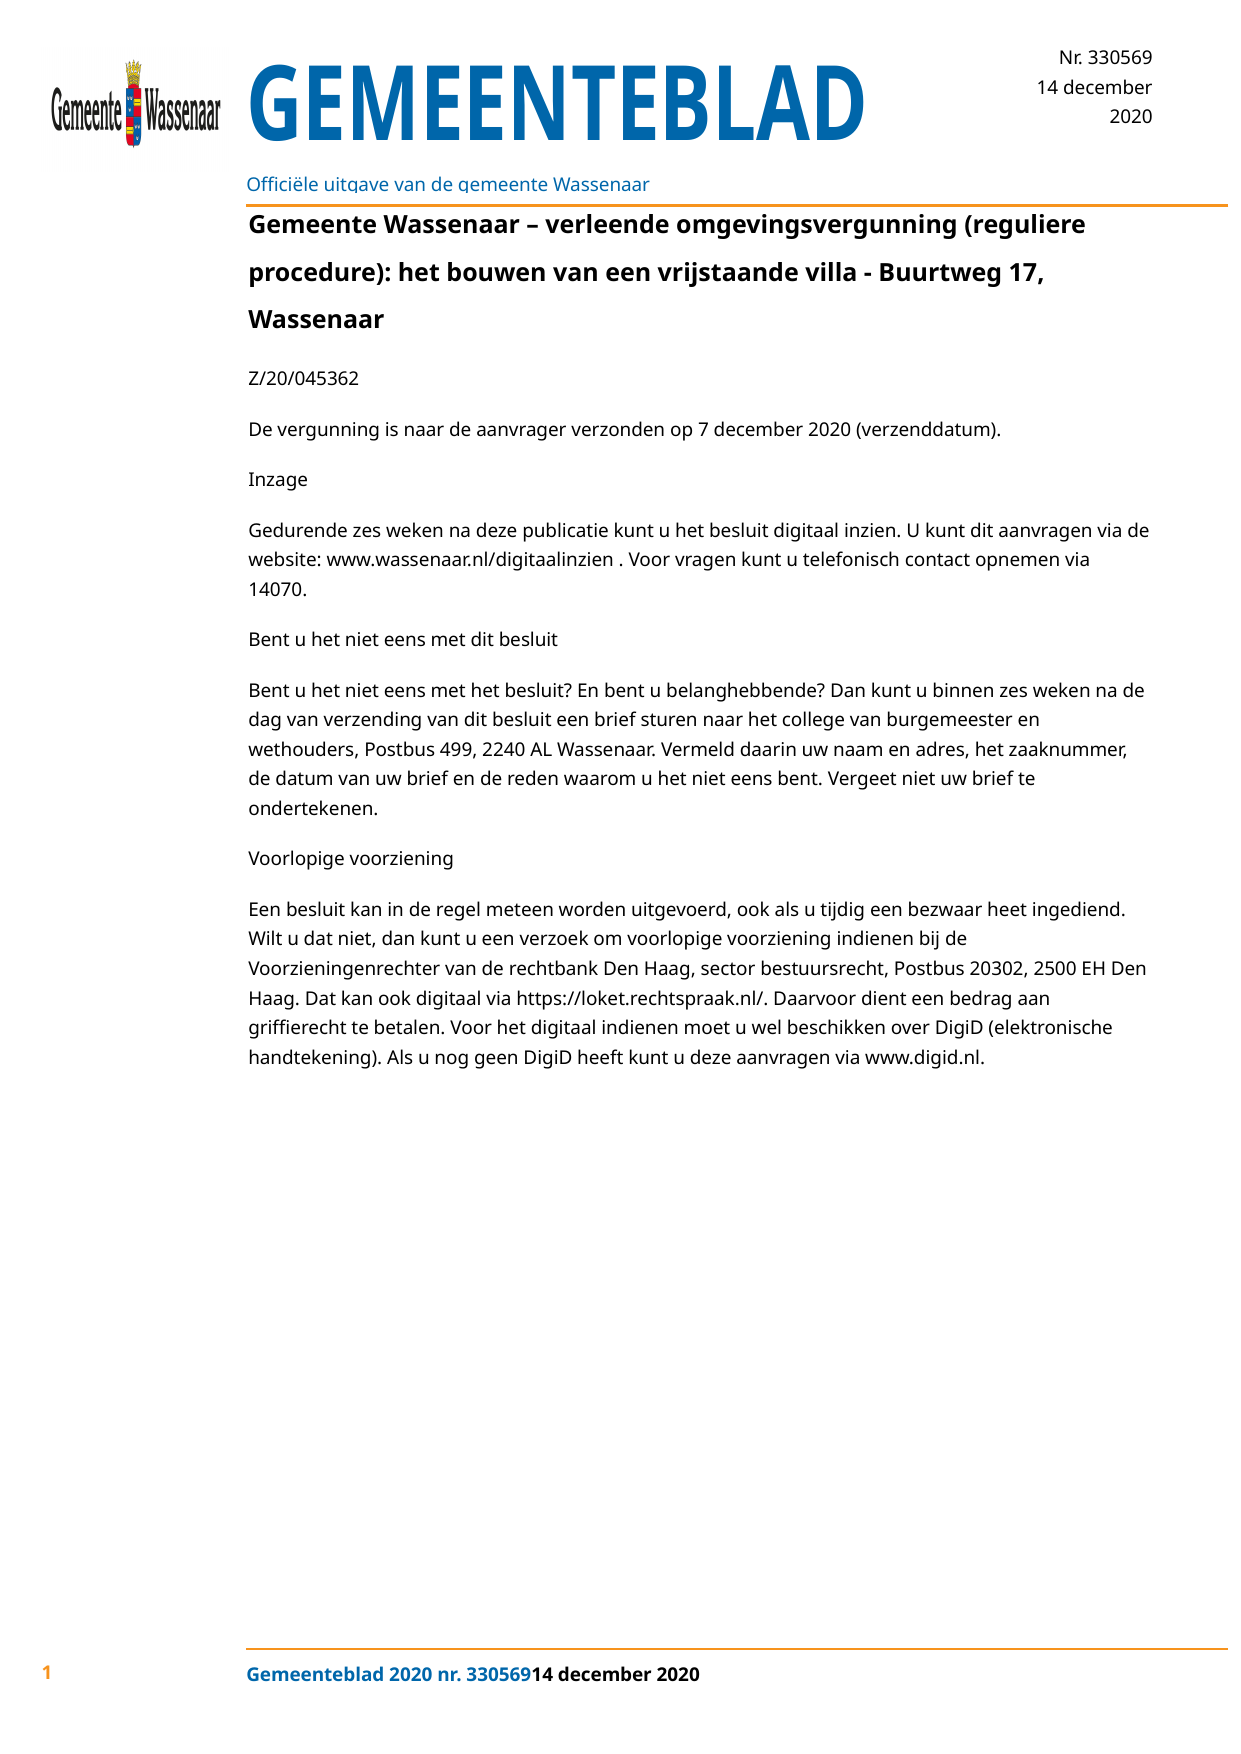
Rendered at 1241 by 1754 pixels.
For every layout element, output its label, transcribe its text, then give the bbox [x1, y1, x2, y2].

text Bent u het niet eens met het besluit? En bent u belanghebbende? Dan kunt u binnen zes weken na de dag van verzending van dit besluit een brief sturen naar het college van burgemeester en wethouders, Postbus 499, 2240 AL Wassenaar. Vermeld daarin uw naam en adres, het zaaknummer, de datum van uw brief en de reden waarom u het niet eens bent. Vergeet niet uw brief te ondertekenen. [248, 677, 1152, 821]
text Bent u het niet eens met dit besluit [248, 626, 1152, 652]
text Voorlopige voorziening [248, 846, 1152, 871]
text Inzage [248, 466, 1152, 492]
text Gedurende zes weken na deze publicatie kunt u het besluit digitaal inzien. U kunt dit aanvragen via de website: www.wassenaar.nl/digitaalinzien . Voor vragen kunt u telefonisch contact opnemen via 14070. [248, 517, 1152, 602]
text Z/20/045362 [248, 366, 1152, 391]
text Gemeente Wassenaar – verleende omgevingsvergunning (reguliere procedure): het bouwen van een vrijstaande villa - Buurtweg 17, Wassenaar [248, 207, 1152, 336]
picture [41, 47, 231, 172]
text Een besluit kan in de regel meteen worden uitgevoerd, ook als u tijdig een bezwaar heet ingediend. Wilt u dat niet, dan kunt u een verzoek om voorlopige voorziening indienen bij de Voorzieningenrechter van de rechtbank Den Haag, sector bestuursrecht, Postbus 20302, 2500 EH Den Haag. Dat kan ook digitaal via https://loket.rechtspraak.nl/. Daarvoor dient een bedrag aan griffierecht te betalen. Voor het digitaal indienen moet u wel beschikken over DigiD (elektronische handtekening). Als u nog geen DigiD heeft kunt u deze aanvragen via www.digid.nl. [248, 896, 1152, 1069]
text De vergunning is naar de aanvrager verzonden op 7 december 2020 (verzenddatum). [248, 416, 1152, 442]
